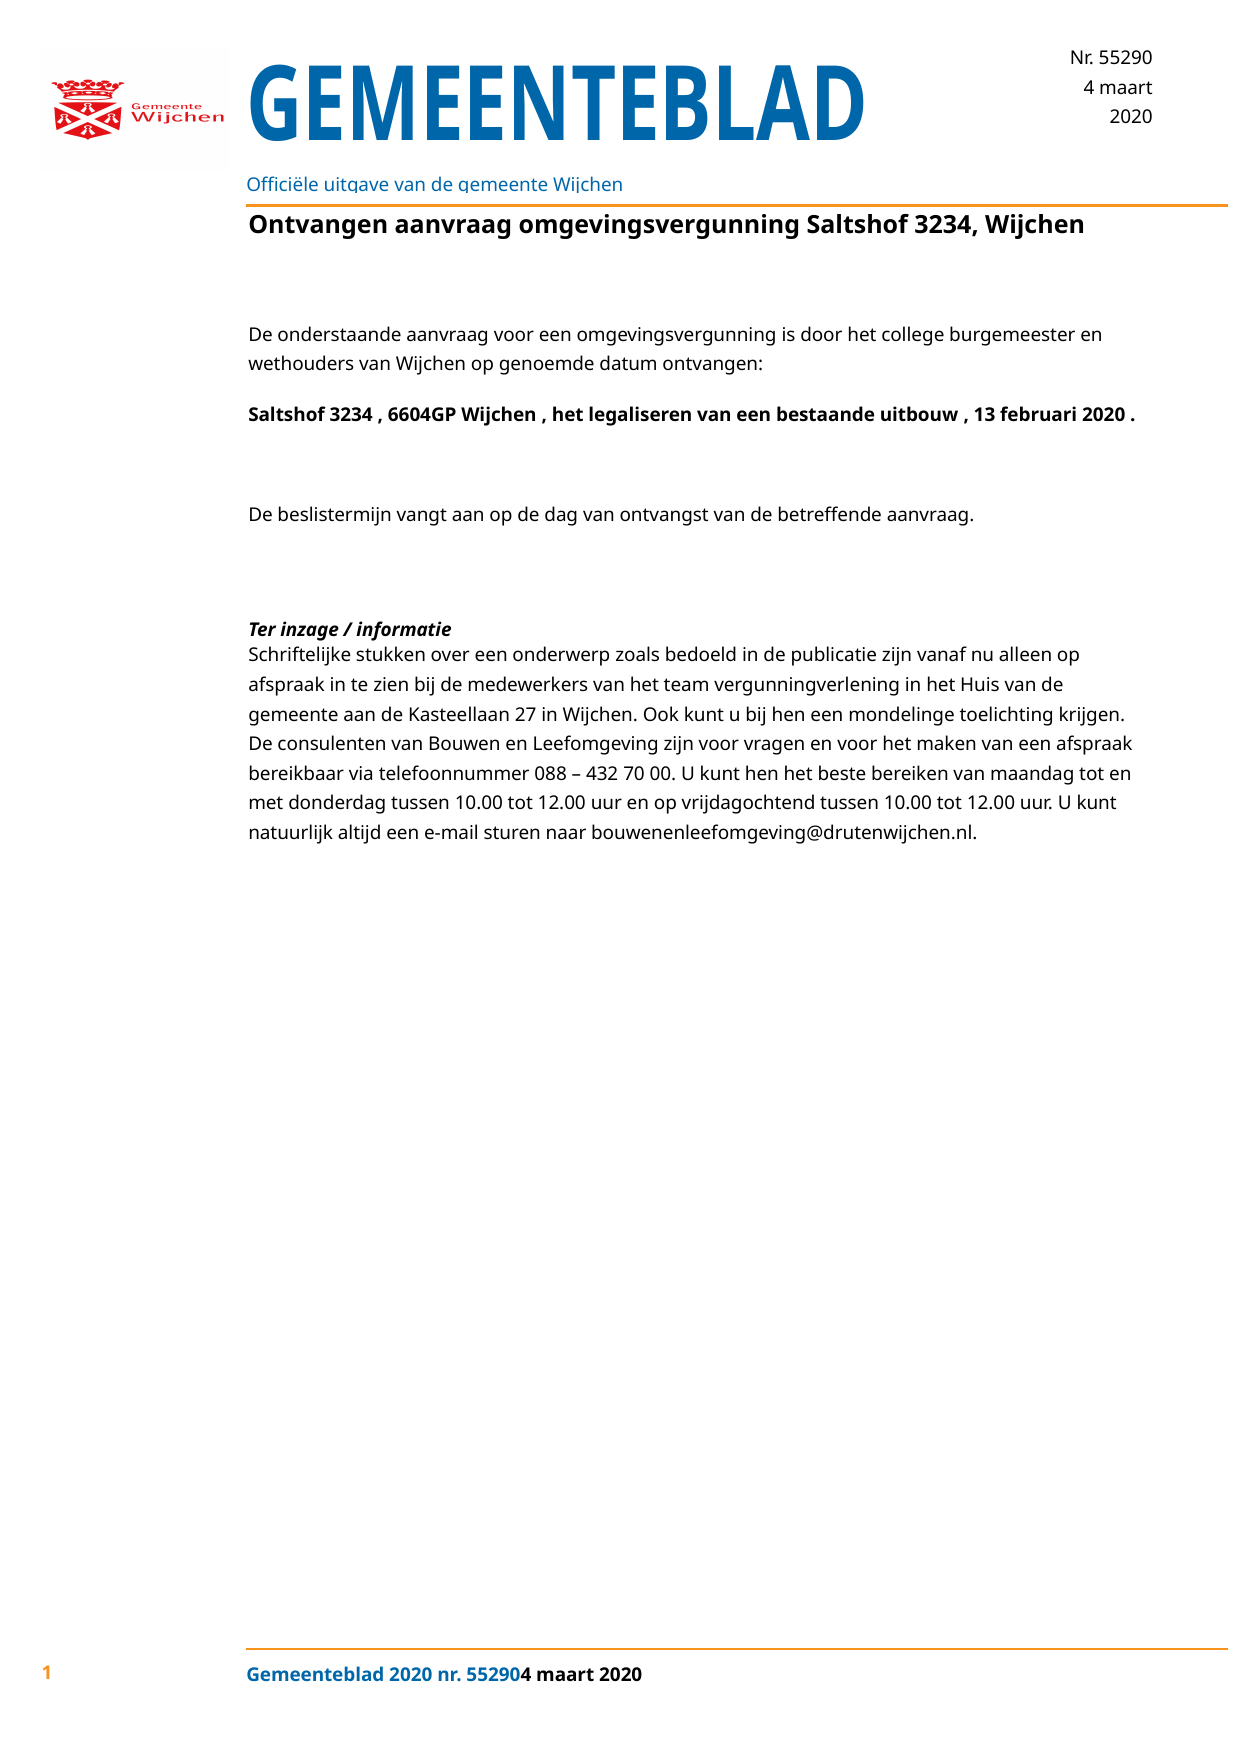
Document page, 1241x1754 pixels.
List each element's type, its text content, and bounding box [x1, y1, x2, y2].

text Ter inzage / informatie [248, 616, 1152, 642]
text Schriftelijke stukken over een onderwerp zoals bedoeld in de publicatie zijn vanaf nu alleen op afspraak in te zien bij de medewerkers van het team vergunningverlening in het Huis van de gemeente aan de Kasteellaan 27 in Wijchen. Ook kunt u bij hen een mondelinge toelichting krijgen. De consulenten van Bouwen en Leefomgeving zijn voor vragen en voor het maken van een afspraak bereikbaar via telefoonnummer 088 – 432 70 00. U kunt hen het beste bereiken van maandag tot en met donderdag tussen 10.00 tot 12.00 uur en op vrijdagochtend tussen 10.00 tot 12.00 uur. U kunt natuurlijk altijd een e-mail sturen naar bouwenenleefomgeving@drutenwijchen.nl. [248, 642, 1152, 845]
picture [41, 47, 231, 172]
text De beslistermijn vangt aan op de dag van ontvangst van de betreffende aanvraag. [248, 502, 1152, 527]
text Saltshof 3234 , 6604GP Wijchen , het legaliseren van een bestaande uitbouw , 13 februari 2020 . [248, 401, 1152, 426]
text Ontvangen aanvraag omgevingsvergunning Saltshof 3234, Wijchen [248, 207, 1152, 241]
text De onderstaande aanvraag voor een omgevingsvergunning is door het college burgemeester en wethouders van Wijchen op genoemde datum ontvangen: [248, 321, 1152, 376]
